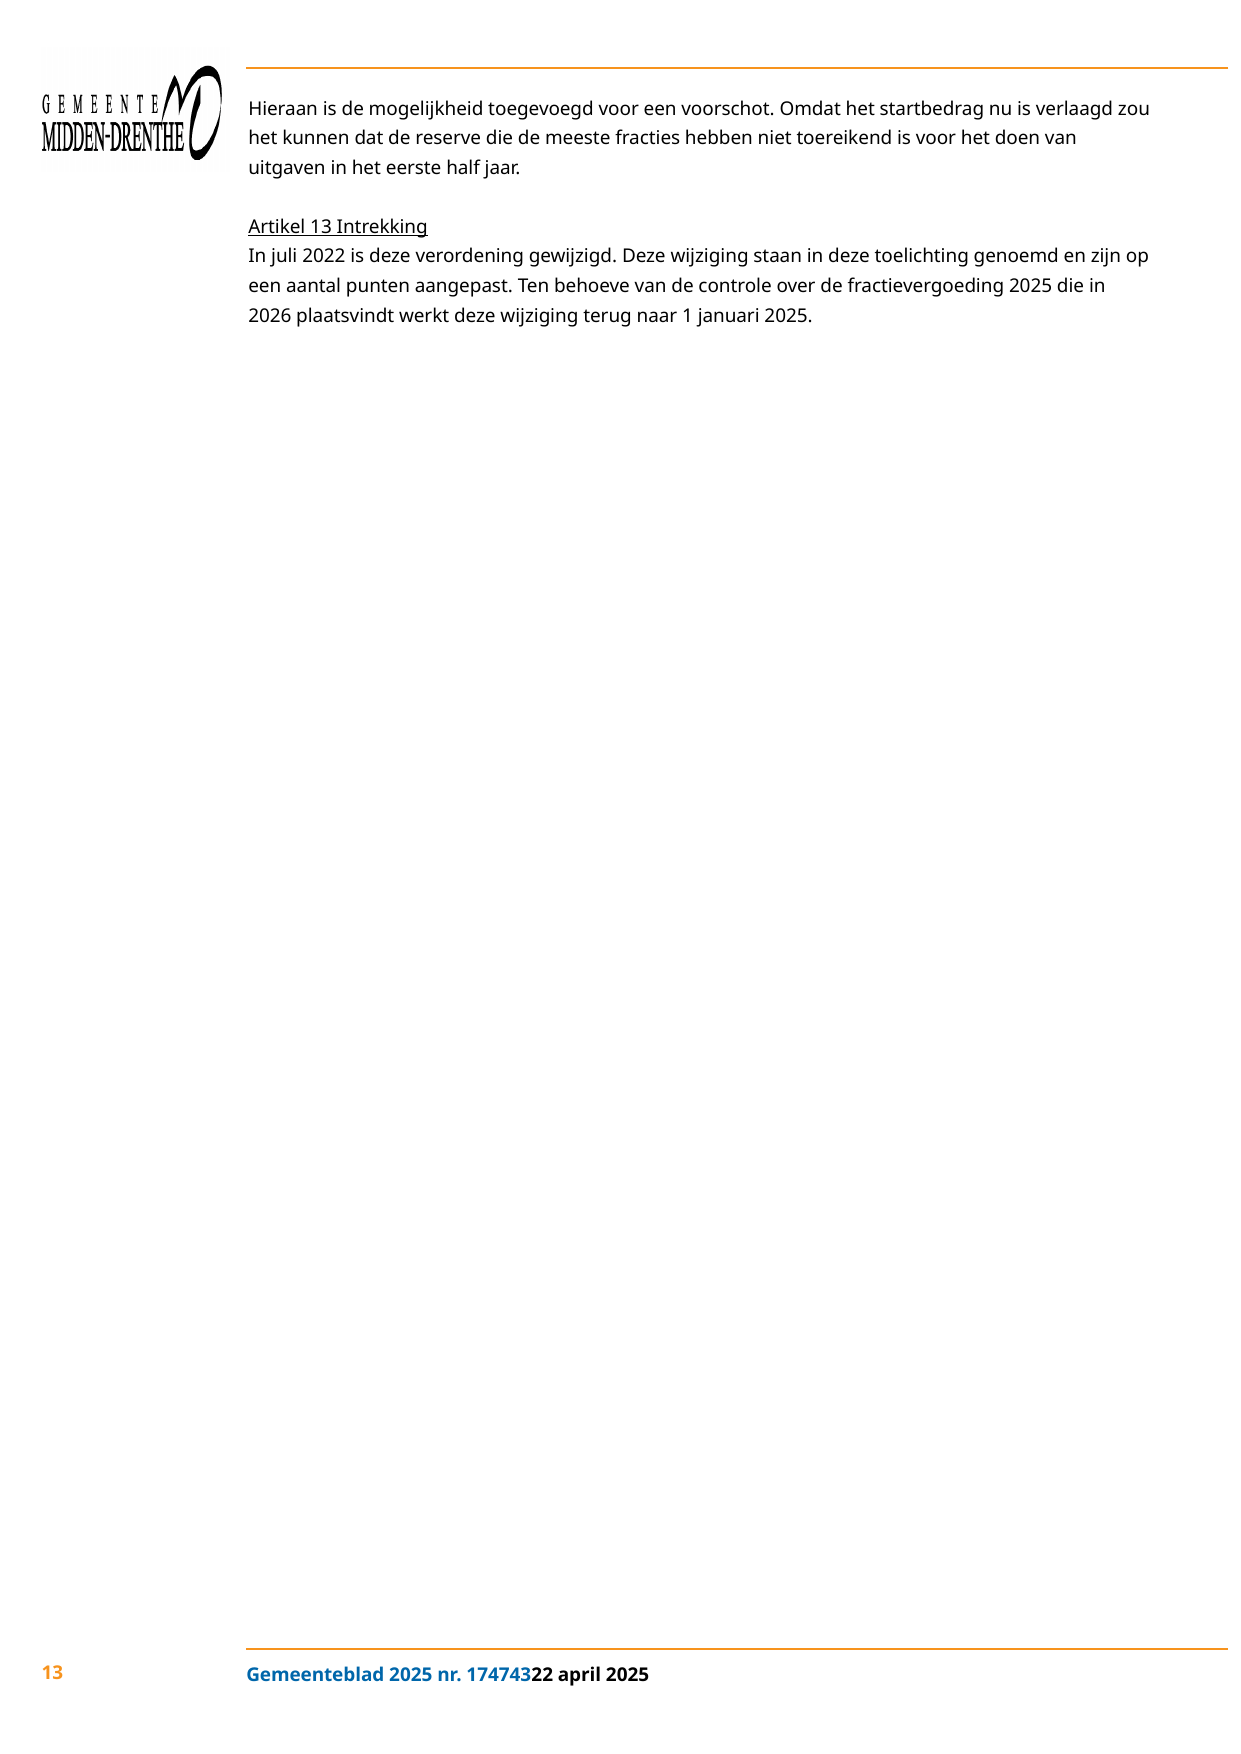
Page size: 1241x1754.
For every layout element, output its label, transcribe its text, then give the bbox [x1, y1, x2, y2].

text Hieraan is de mogelijkheid toegevoegd voor een voorschot. Omdat het startbedrag nu is verlaagd zou het kunnen dat de reserve die de meeste fracties hebben niet toereikend is voor het doen van uitgaven in het eerste half jaar. [248, 95, 1152, 180]
text In juli 2022 is deze verordening gewijzigd. Deze wijziging staan in deze toelichting genoemd en zijn op een aantal punten aangepast. Ten behoeve van de controle over de fractievergoeding 2025 die in 2026 plaatsvindt werkt deze wijziging terug naar 1 januari 2025. [248, 243, 1152, 328]
text Artikel 13 Intrekking [248, 213, 1152, 239]
picture [41, 47, 231, 172]
